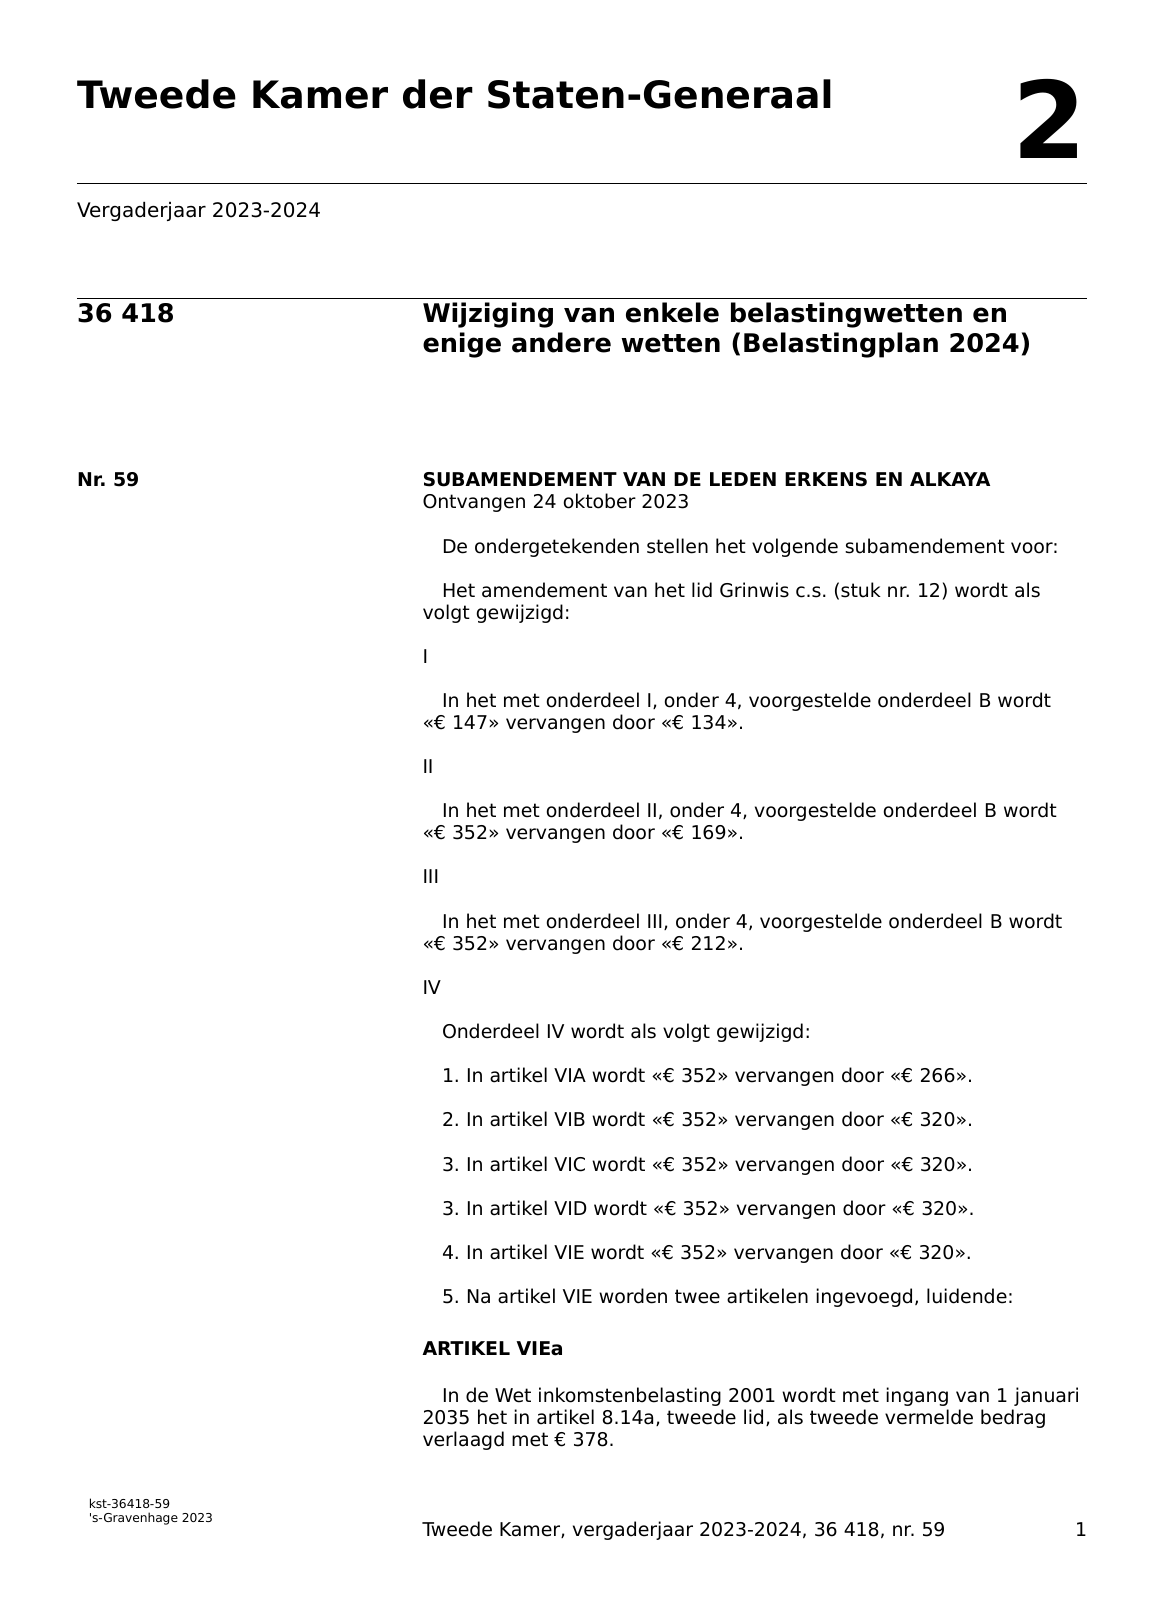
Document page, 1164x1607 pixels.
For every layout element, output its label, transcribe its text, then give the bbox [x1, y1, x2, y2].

text Onderdeel IV wordt als volgt gewijzigd: [422, 1021, 1087, 1043]
text I [422, 646, 1087, 668]
text 's-Gravenhage 2023 [88, 1511, 323, 1525]
text IV [422, 977, 1087, 999]
subtitle Nr. 59 SUBAMENDEMENT VAN DE LEDEN ERKENS EN ALKAYA [77, 469, 1087, 491]
text Het amendement van het lid Grinwis c.s. (stuk nr. 12) wordt als volgt gewijzigd: [422, 580, 1087, 624]
text Ontvangen 24 oktober 2023 [422, 491, 1087, 513]
text 3. In artikel VID wordt «€ 352» vervangen door «€ 320». [422, 1198, 1087, 1219]
text kst-36418-59 [88, 1497, 323, 1511]
text De ondergetekenden stellen het volgende subamendement voor: [422, 536, 1087, 557]
text 3. In artikel VIC wordt «€ 352» vervangen door «€ 320». [422, 1153, 1087, 1175]
text In het met onderdeel III, onder 4, voorgestelde onderdeel B wordt «€ 352» vervangen door «€ 212». [422, 911, 1087, 954]
text II [422, 756, 1087, 778]
text 2. In artikel VIB wordt «€ 352» vervangen door «€ 320». [422, 1109, 1087, 1131]
text 5. Na artikel VIE worden twee artikelen ingevoegd, luidende: [422, 1286, 1087, 1308]
text III [422, 866, 1087, 888]
text In het met onderdeel II, onder 4, voorgestelde onderdeel B wordt «€ 352» vervangen door «€ 169». [422, 800, 1087, 844]
text 1. In artikel VIA wordt «€ 352» vervangen door «€ 266». [422, 1065, 1087, 1087]
table_header Tweede Kamer der Staten-Generaal [77, 59, 886, 183]
subtitle 36 418 Wijziging van enkele belastingwetten en enige andere wetten (Belastingplan 2024) [77, 299, 1087, 358]
table_cell Vergaderjaar 2023-2024 [77, 184, 1087, 298]
table_header 2 [886, 59, 1087, 183]
subtitle ARTIKEL VIEa [422, 1338, 1087, 1360]
text 4. In artikel VIE wordt «€ 352» vervangen door «€ 320». [422, 1242, 1087, 1264]
text In de Wet inkomstenbelasting 2001 wordt met ingang van 1 januari 2035 het in artikel 8.14a, tweede lid, als tweede vermelde bedrag verlaagd met € 378. [422, 1385, 1087, 1451]
text In het met onderdeel I, onder 4, voorgestelde onderdeel B wordt «€ 147» vervangen door «€ 134». [422, 690, 1087, 734]
